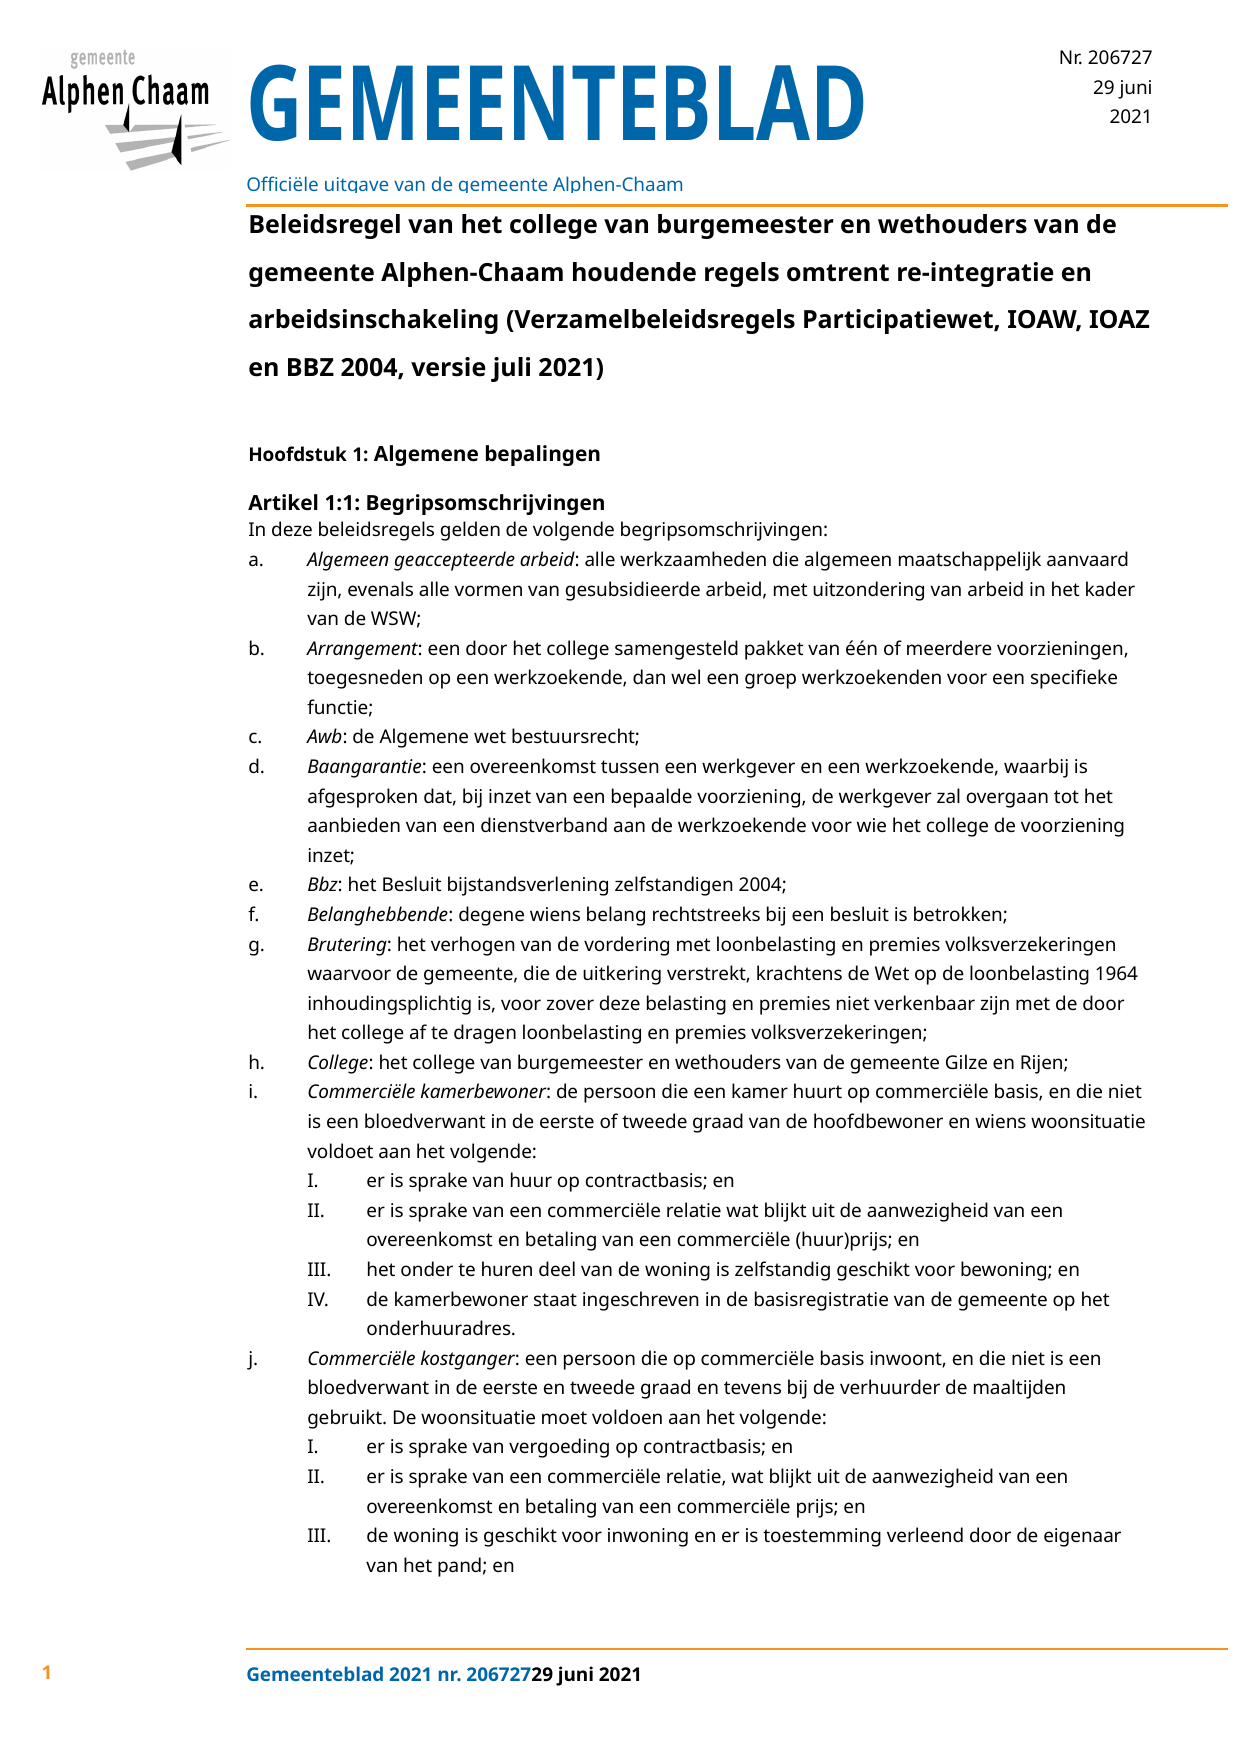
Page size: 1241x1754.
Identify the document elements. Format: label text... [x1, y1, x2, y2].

list de woning is geschikt voor inwoning en er is toestemming verleend door de eigenaar van het pand; en [307, 1522, 1152, 1578]
list College: het college van burgemeester en wethouders van de gemeente Gilze en Rijen; [248, 1049, 1152, 1075]
list Algemeen geaccepteerde arbeid: alle werkzaamheden die algemeen maatschappelijk aanvaard zijn, evenals alle vormen van gesubsidieerde arbeid, met uitzondering van arbeid in het kader van de WSW; [248, 546, 1152, 631]
list Commerciële kostganger: een persoon die op commerciële basis inwoont, en die niet is een bloedverwant in de eerste en tweede graad en tevens bij de verhuurder de maaltijden gebruikt. De woonsituatie moet voldoen aan het volgende: [248, 1345, 1152, 1430]
list Arrangement: een door het college samengesteld pakket van één of meerdere voorzieningen, toegesneden op een werkzoekende, dan wel een groep werkzoekenden voor een specifieke functie; [248, 635, 1152, 720]
list Baangarantie: een overeenkomst tussen een werkgever en een werkzoekende, waarbij is afgesproken dat, bij inzet van een bepaalde voorziening, de werkgever zal overgaan tot het aanbieden van een dienstverband aan de werkzoekende voor wie het college de voorziening inzet; [248, 753, 1152, 868]
list er is sprake van een commerciële relatie, wat blijkt uit de aanwezigheid van een overeenkomst en betaling van een commerciële prijs; en [307, 1463, 1152, 1518]
text In deze beleidsregels gelden de volgende begripsomschrijvingen: [248, 517, 1152, 542]
text Hoofdstuk 1: Algemene bepalingen [248, 439, 1152, 467]
text Beleidsregel van het college van burgemeester en wethouders van de gemeente Alphen-Chaam houdende regels omtrent re-integratie en arbeidsinschakeling (Verzamelbeleidsregels Participatiewet, IOAW, IOAZ en BBZ 2004, versie juli 2021) [248, 207, 1152, 384]
list er is sprake van huur op contractbasis; en [307, 1167, 1152, 1193]
list de kamerbewoner staat ingeschreven in de basisregistratie van de gemeente op het onderhuuradres. [307, 1286, 1152, 1341]
list Bbz: het Besluit bijstandsverlening zelfstandigen 2004; [248, 872, 1152, 897]
list Brutering: het verhogen van de vordering met loonbelasting en premies volksverzekeringen waarvoor de gemeente, die de uitkering verstrekt, krachtens de Wet op de loonbelasting 1964 inhoudingsplichtig is, voor zover deze belasting en premies niet verkenbaar zijn met de door het college af te dragen loonbelasting en premies volksverzekeringen; [248, 931, 1152, 1045]
picture [41, 47, 231, 172]
list er is sprake van een commerciële relatie wat blijkt uit de aanwezigheid van een overeenkomst en betaling van een commerciële (huur)prijs; en [307, 1197, 1152, 1252]
list Awb: de Algemene wet bestuursrecht; [248, 724, 1152, 749]
list er is sprake van vergoeding op contractbasis; en [307, 1434, 1152, 1459]
list Belanghebbende: degene wiens belang rechtstreeks bij een besluit is betrokken; [248, 901, 1152, 927]
list het onder te huren deel van de woning is zelfstandig geschikt voor bewoning; en [307, 1256, 1152, 1282]
list Commerciële kamerbewoner: de persoon die een kamer huurt op commerciële basis, en die niet is een bloedverwant in de eerste of tweede graad van de hoofdbewoner en wiens woonsituatie voldoet aan het volgende: [248, 1079, 1152, 1163]
text Artikel 1:1: Begripsomschrijvingen [248, 488, 1152, 517]
